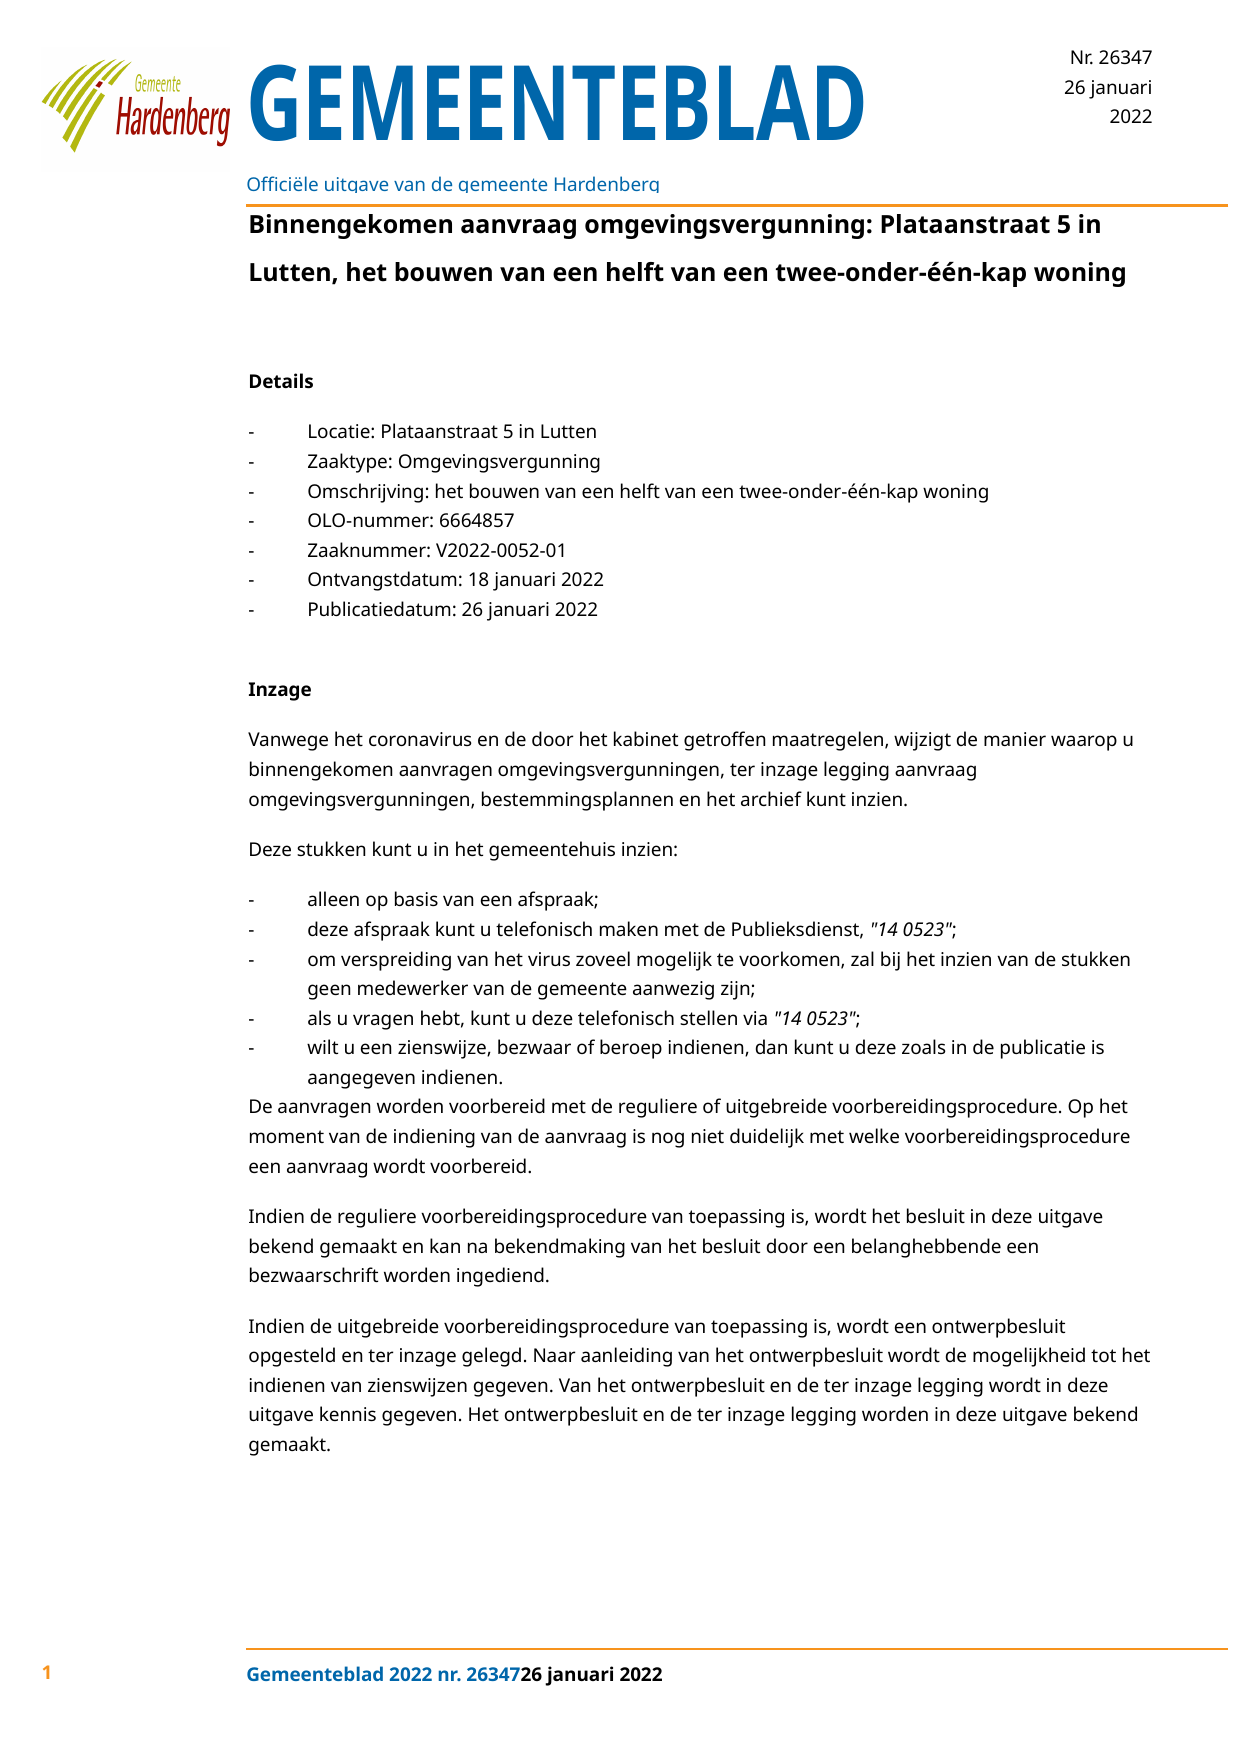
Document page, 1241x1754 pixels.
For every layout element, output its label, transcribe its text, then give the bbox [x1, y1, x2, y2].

text Inzage [248, 676, 1152, 702]
list om verspreiding van het virus zoveel mogelijk te voorkomen, zal bij het inzien van de stukken geen medewerker van de gemeente aanwezig zijn; [248, 946, 1152, 1001]
list Ontvangstdatum: 18 januari 2022 [248, 567, 1152, 592]
text Binnengekomen aanvraag omgevingsvergunning: Plataanstraat 5 in Lutten, het bouwen van een helft van een twee-onder-één-kap woning [248, 207, 1152, 288]
list wilt u een zienswijze, bezwaar of beroep indienen, dan kunt u deze zoals in de publicatie is aangegeven indienen. [248, 1034, 1152, 1090]
list OLO-nummer: 6664857 [248, 507, 1152, 533]
picture [41, 47, 231, 172]
list Zaaktype: Omgevingsvergunning [248, 448, 1152, 474]
text Details [248, 368, 1152, 394]
text Indien de reguliere voorbereidingsprocedure van toepassing is, wordt het besluit in deze uitgave bekend gemaakt en kan na bekendmaking van het besluit door een belanghebbende een bezwaarschrift worden ingediend. [248, 1203, 1152, 1288]
text Vanwege het coronavirus en de door het kabinet getroffen maatregelen, wijzigt de manier waarop u binnengekomen aanvragen omgevingsvergunningen, ter inzage legging aanvraag omgevingsvergunningen, bestemmingsplannen en het archief kunt inzien. [248, 727, 1152, 812]
list Locatie: Plataanstraat 5 in Lutten [248, 419, 1152, 444]
list Omschrijving: het bouwen van een helft van een twee-onder-één-kap woning [248, 478, 1152, 504]
list alleen op basis van een afspraak; [248, 887, 1152, 912]
text Indien de uitgebreide voorbereidingsprocedure van toepassing is, wordt een ontwerpbesluit opgesteld en ter inzage gelegd. Naar aanleiding van het ontwerpbesluit wordt de mogelijkheid tot het indienen van zienswijzen gegeven. Van het ontwerpbesluit en de ter inzage legging wordt in deze uitgave kennis gegeven. Het ontwerpbesluit en de ter inzage legging worden in deze uitgave bekend gemaakt. [248, 1313, 1152, 1457]
text Deze stukken kunt u in het gemeentehuis inzien: [248, 836, 1152, 862]
list Publicatiedatum: 26 januari 2022 [248, 596, 1152, 622]
list Zaaknummer: V2022-0052-01 [248, 537, 1152, 563]
list als u vragen hebt, kunt u deze telefonisch stellen via "14 0523"; [248, 1005, 1152, 1031]
text De aanvragen worden voorbereid met de reguliere of uitgebreide voorbereidingsprocedure. Op het moment van de indiening van de aanvraag is nog niet duidelijk met welke voorbereidingsprocedure een aanvraag wordt voorbereid. [248, 1094, 1152, 1179]
list deze afspraak kunt u telefonisch maken met de Publieksdienst, "14 0523"; [248, 916, 1152, 942]
